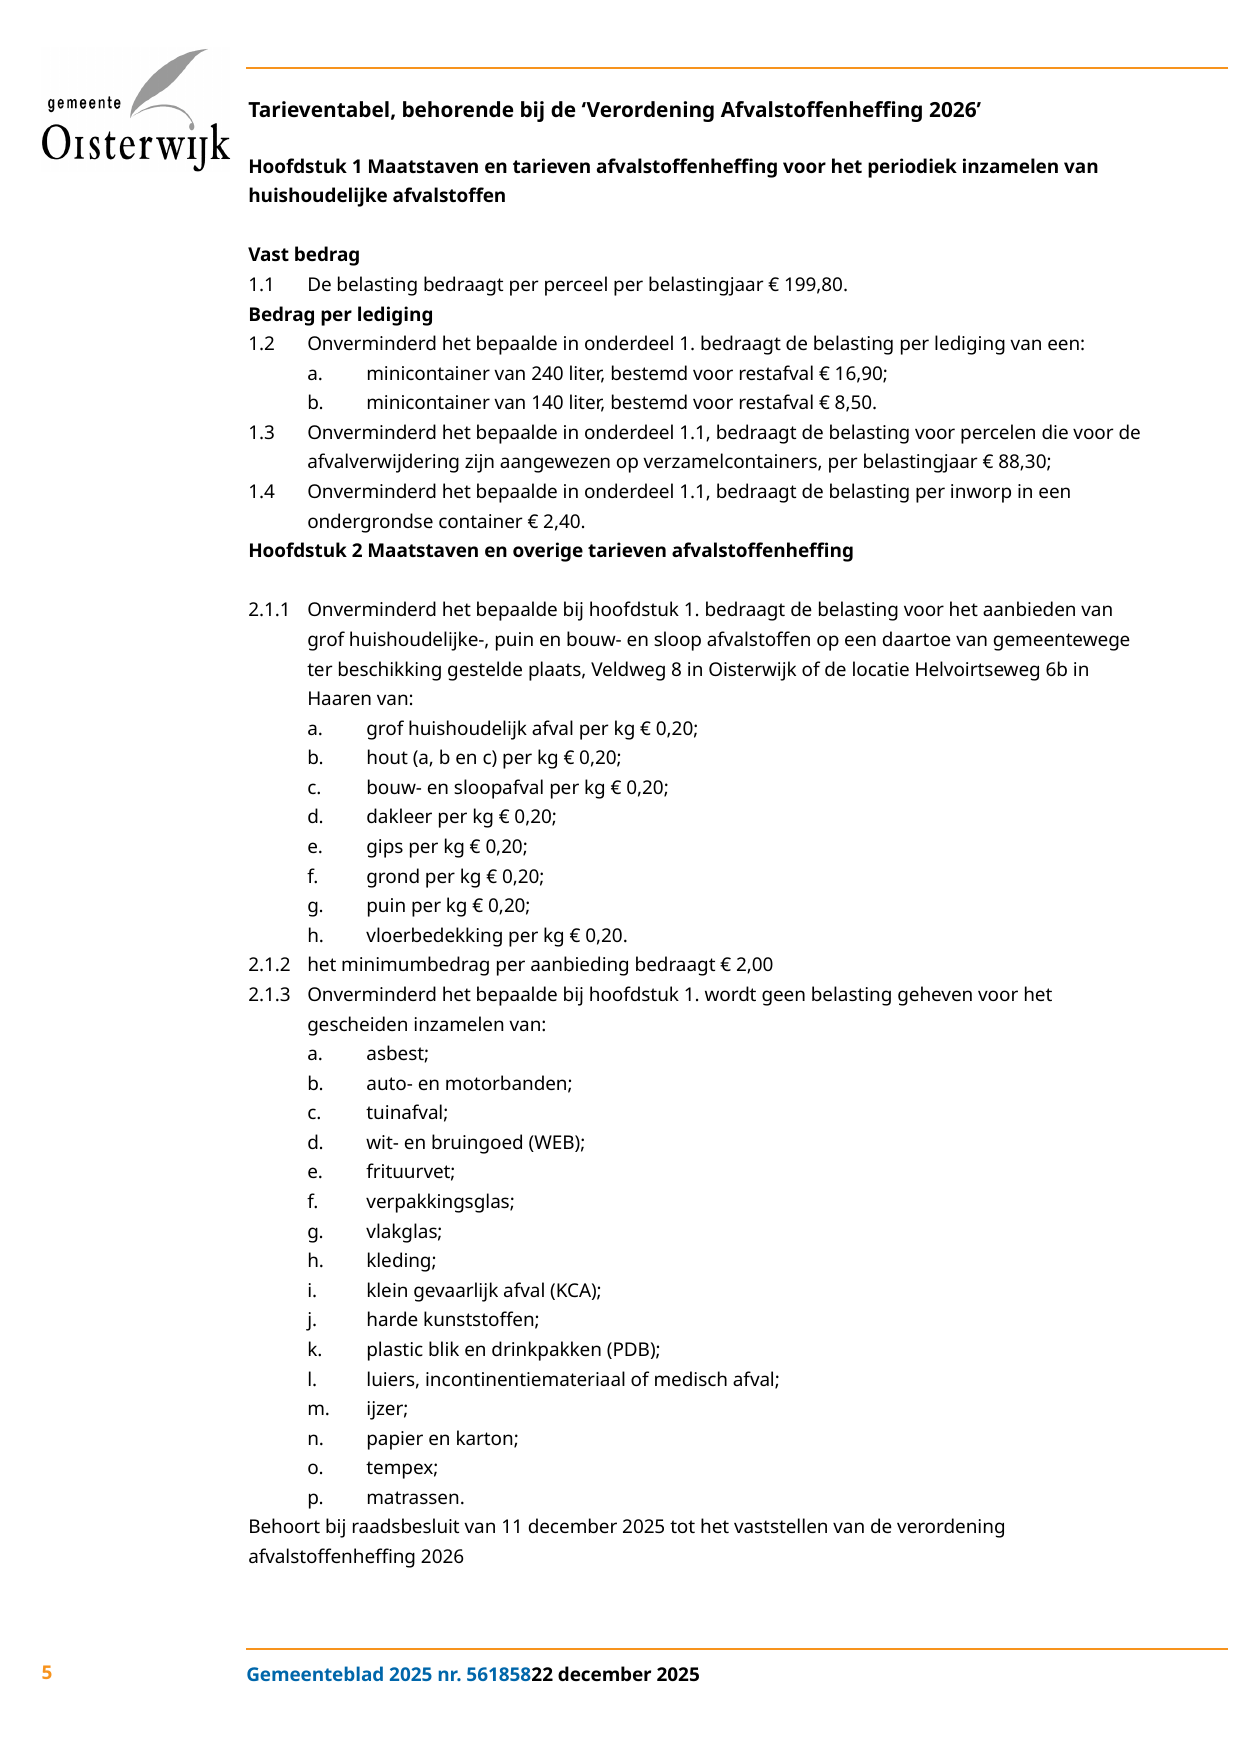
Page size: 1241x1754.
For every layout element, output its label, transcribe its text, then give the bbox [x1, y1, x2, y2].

list tempex; [307, 1454, 1152, 1480]
list ijzer; [307, 1395, 1152, 1421]
text Hoofdstuk 1 Maatstaven en tarieven afvalstoffenheffing voor het periodiek inzamelen van huishoudelijke afvalstoffen [248, 153, 1152, 208]
list Onverminderd het bepaalde bij hoofdstuk 1. wordt geen belasting geheven voor het gescheiden inzamelen van: [248, 981, 1152, 1037]
list Onverminderd het bepaalde in onderdeel 1. bedraagt de belasting per lediging van een: [248, 330, 1152, 356]
list verpakkingsglas; [307, 1188, 1152, 1214]
list wit- en bruingoed (WEB); [307, 1129, 1152, 1155]
list luiers, incontinentiemateriaal of medisch afval; [307, 1366, 1152, 1392]
list auto- en motorbanden; [307, 1070, 1152, 1096]
list bouw- en sloopafval per kg € 0,20; [307, 774, 1152, 800]
list minicontainer van 240 liter, bestemd voor restafval € 16,90; [307, 360, 1152, 386]
list het minimumbedrag per aanbieding bedraagt € 2,00 [248, 952, 1152, 977]
list De belasting bedraagt per perceel per belastingjaar € 199,80. [248, 271, 1152, 297]
text Behoort bij raadsbesluit van 11 december 2025 tot het vaststellen van de verordening afvalstoffenheffing 2026 [248, 1514, 1152, 1569]
text Hoofdstuk 2 Maatstaven en overige tarieven afvalstoffenheffing [248, 537, 1152, 563]
list Onverminderd het bepaalde in onderdeel 1.1, bedraagt de belasting per inworp in een ondergrondse container € 2,40. [248, 478, 1152, 534]
list minicontainer van 140 liter, bestemd voor restafval € 8,50. [307, 389, 1152, 415]
list grond per kg € 0,20; [307, 863, 1152, 889]
text Bedrag per lediging [248, 301, 1152, 327]
list harde kunststoffen; [307, 1307, 1152, 1332]
list klein gevaarlijk afval (KCA); [307, 1277, 1152, 1303]
list kleding; [307, 1247, 1152, 1273]
list hout (a, b en c) per kg € 0,20; [307, 744, 1152, 770]
list puin per kg € 0,20; [307, 892, 1152, 918]
list Onverminderd het bepaalde bij hoofdstuk 1. bedraagt de belasting voor het aanbieden van grof huishoudelijke-, puin en bouw- en sloop afvalstoffen op een daartoe van gemeentewege ter beschikking gestelde plaats, Veldweg 8 in Oisterwijk of de locatie Helvoirtseweg 6b in Haaren van: [248, 597, 1152, 711]
list gips per kg € 0,20; [307, 833, 1152, 859]
text Tarieventabel, behorende bij de ‘Verordening Afvalstoffenheffing 2026’ [248, 95, 1152, 123]
text Vast bedrag [248, 242, 1152, 267]
list Onverminderd het bepaalde in onderdeel 1.1, bedraagt de belasting voor percelen die voor de afvalverwijdering zijn aangewezen op verzamelcontainers, per belastingjaar € 88,30; [248, 419, 1152, 474]
list vlakglas; [307, 1218, 1152, 1244]
list tuinafval; [307, 1099, 1152, 1125]
list asbest; [307, 1040, 1152, 1066]
list dakleer per kg € 0,20; [307, 804, 1152, 829]
list frituurvet; [307, 1159, 1152, 1184]
picture [41, 47, 231, 172]
list papier en karton; [307, 1425, 1152, 1451]
list plastic blik en drinkpakken (PDB); [307, 1336, 1152, 1362]
list grof huishoudelijk afval per kg € 0,20; [307, 715, 1152, 741]
list vloerbedekking per kg € 0,20. [307, 922, 1152, 948]
list matrassen. [307, 1484, 1152, 1510]
